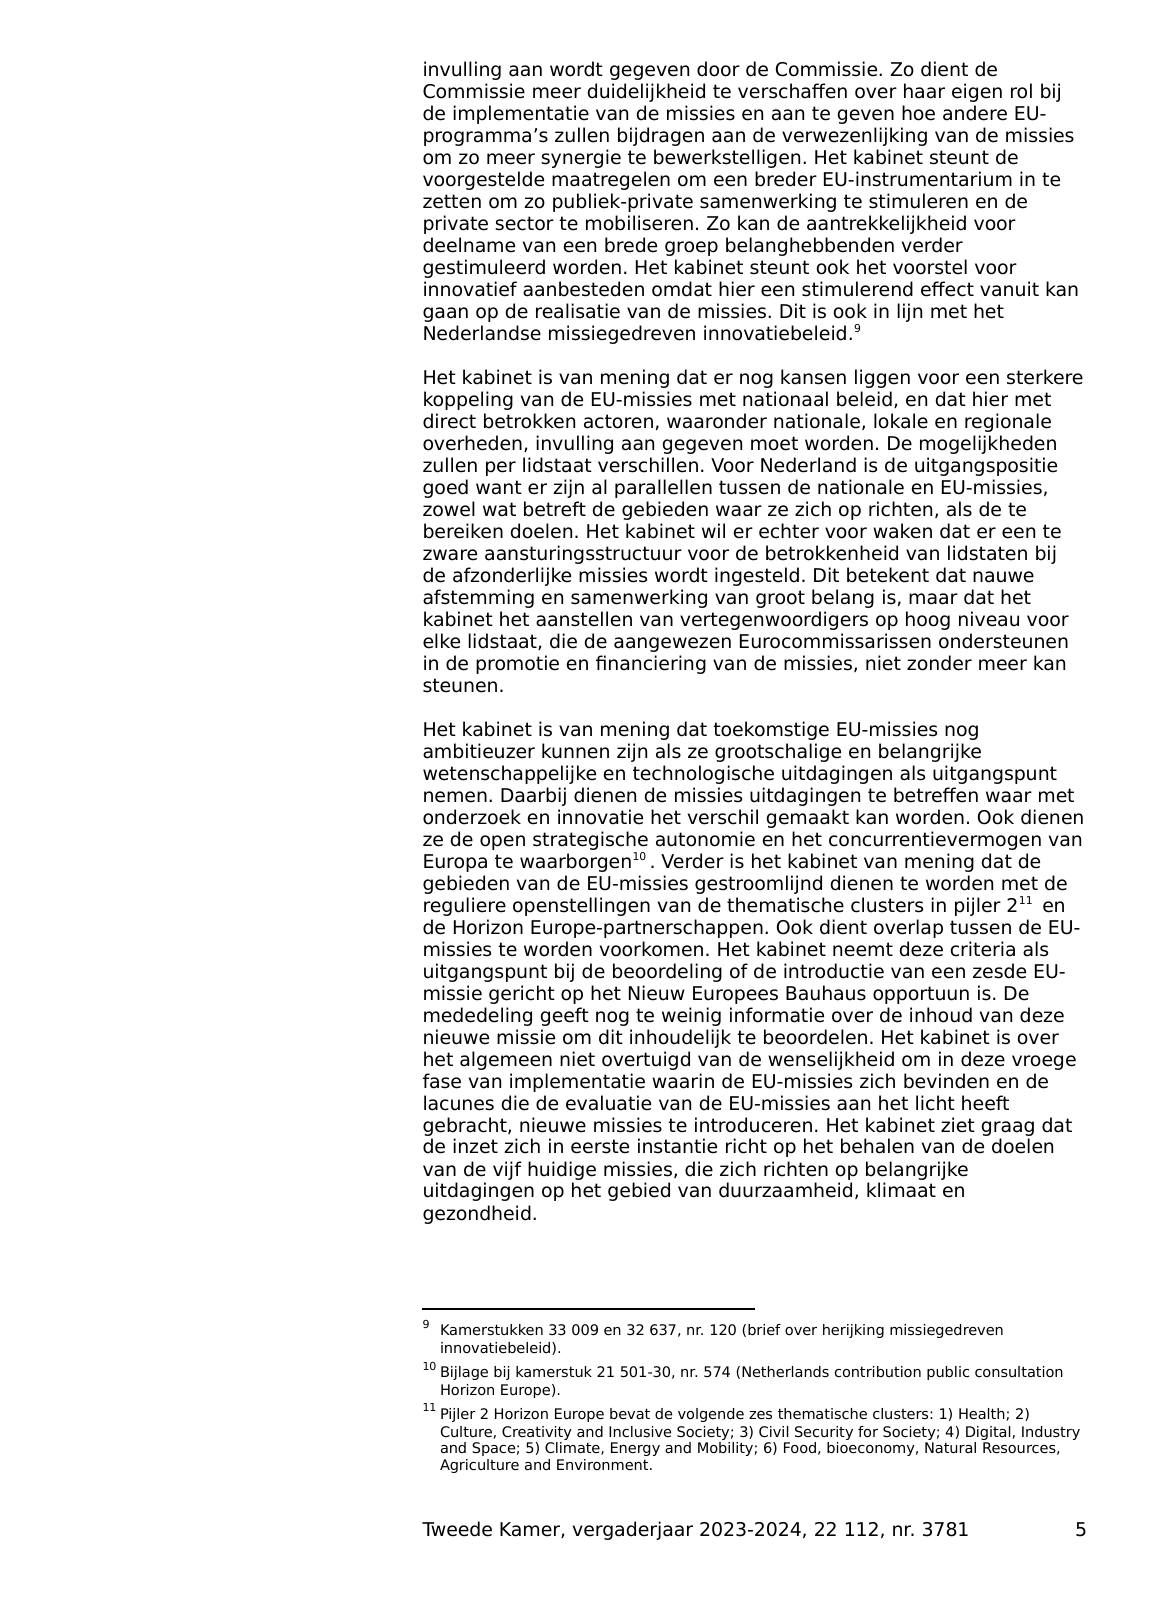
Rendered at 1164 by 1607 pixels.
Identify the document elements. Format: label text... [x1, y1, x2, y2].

text Het kabinet is van mening dat er nog kansen liggen voor een sterkere koppeling van de EU-missies met nationaal beleid, en dat hier met direct betrokken actoren, waaronder nationale, lokale en regionale overheden, invulling aan gegeven moet worden. De mogelijkheden zullen per lidstaat verschillen. Voor Nederland is de uitgangspositie goed want er zijn al parallellen tussen de nationale en EU-missies, zowel wat betreft de gebieden waar ze zich op richten, als de te bereiken doelen. Het kabinet wil er echter voor waken dat er een te zware aansturingsstructuur voor de betrokkenheid van lidstaten bij de afzonderlijke missies wordt ingesteld. Dit betekent dat nauwe afstemming en samenwerking van groot belang is, maar dat het kabinet het aanstellen van vertegenwoordigers op hoog niveau voor elke lidstaat, die de aangewezen Eurocommissarissen ondersteunen in de promotie en financiering van de missies, niet zonder meer kan steunen. [422, 367, 1087, 697]
text Kamerstukken 33 009 en 32 637, nr. 120 (brief over herijking missiegedreven innovatiebeleid). [422, 1318, 1087, 1357]
text invulling aan wordt gegeven door de Commissie. Zo dient de Commissie meer duidelijkheid te verschaffen over haar eigen rol bij de implementatie van de missies en aan te geven hoe andere EU-programma’s zullen bijdragen aan de verwezenlijking van de missies om zo meer synergie te bewerkstelligen. Het kabinet steunt de voorgestelde maatregelen om een breder EU-instrumentarium in te zetten om zo publiek-private samenwerking te stimuleren en de private sector te mobiliseren. Zo kan de aantrekkelijkheid voor deelname van een brede groep belanghebbenden verder gestimuleerd worden. Het kabinet steunt ook het voorstel voor innovatief aanbesteden omdat hier een stimulerend effect vanuit kan gaan op de realisatie van de missies. Dit is ook in lijn met het Nederlandse missiegedreven innovatiebeleid. [422, 59, 1087, 345]
text Pijler 2 Horizon Europe bevat de volgende zes thematische clusters: 1) Health; 2) Culture, Creativity and Inclusive Society; 3) Civil Security for Society; 4) Digital, Industry and Space; 5) Climate, Energy and Mobility; 6) Food, bioeconomy, Natural Resources, Agriculture and Environment. [422, 1402, 1087, 1474]
text Het kabinet is van mening dat toekomstige EU-missies nog ambitieuzer kunnen zijn als ze grootschalige en belangrijke wetenschappelijke en technologische uitdagingen als uitgangspunt nemen. Daarbij dienen de missies uitdagingen te betreffen waar met onderzoek en innovatie het verschil gemaakt kan worden. Ook dienen ze de open strategische autonomie en het concurrentievermogen van Europa te waarborgen. Verder is het kabinet van mening dat de gebieden van de EU-missies gestroomlijnd dienen te worden met de reguliere openstellingen van de thematische clusters in pijler 2 en de Horizon Europe-partnerschappen. Ook dient overlap tussen de EU-missies te worden voorkomen. Het kabinet neemt deze criteria als uitgangspunt bij de beoordeling of de introductie van een zesde EU-missie gericht op het Nieuw Europees Bauhaus opportuun is. De mededeling geeft nog te weinig informatie over de inhoud van deze nieuwe missie om dit inhoudelijk te beoordelen. Het kabinet is over het algemeen niet overtuigd van de wenselijkheid om in deze vroege fase van implementatie waarin de EU-missies zich bevinden en de lacunes die de evaluatie van de EU-missies aan het licht heeft gebracht, nieuwe missies te introduceren. Het kabinet ziet graag dat de inzet zich in eerste instantie richt op het behalen van de doelen van de vijf huidige missies, die zich richten op belangrijke uitdagingen op het gebied van duurzaamheid, klimaat en gezondheid. [422, 719, 1087, 1224]
text Bijlage bij kamerstuk 21 501-30, nr. 574 (Netherlands contribution public consultation Horizon Europe). [422, 1360, 1087, 1399]
